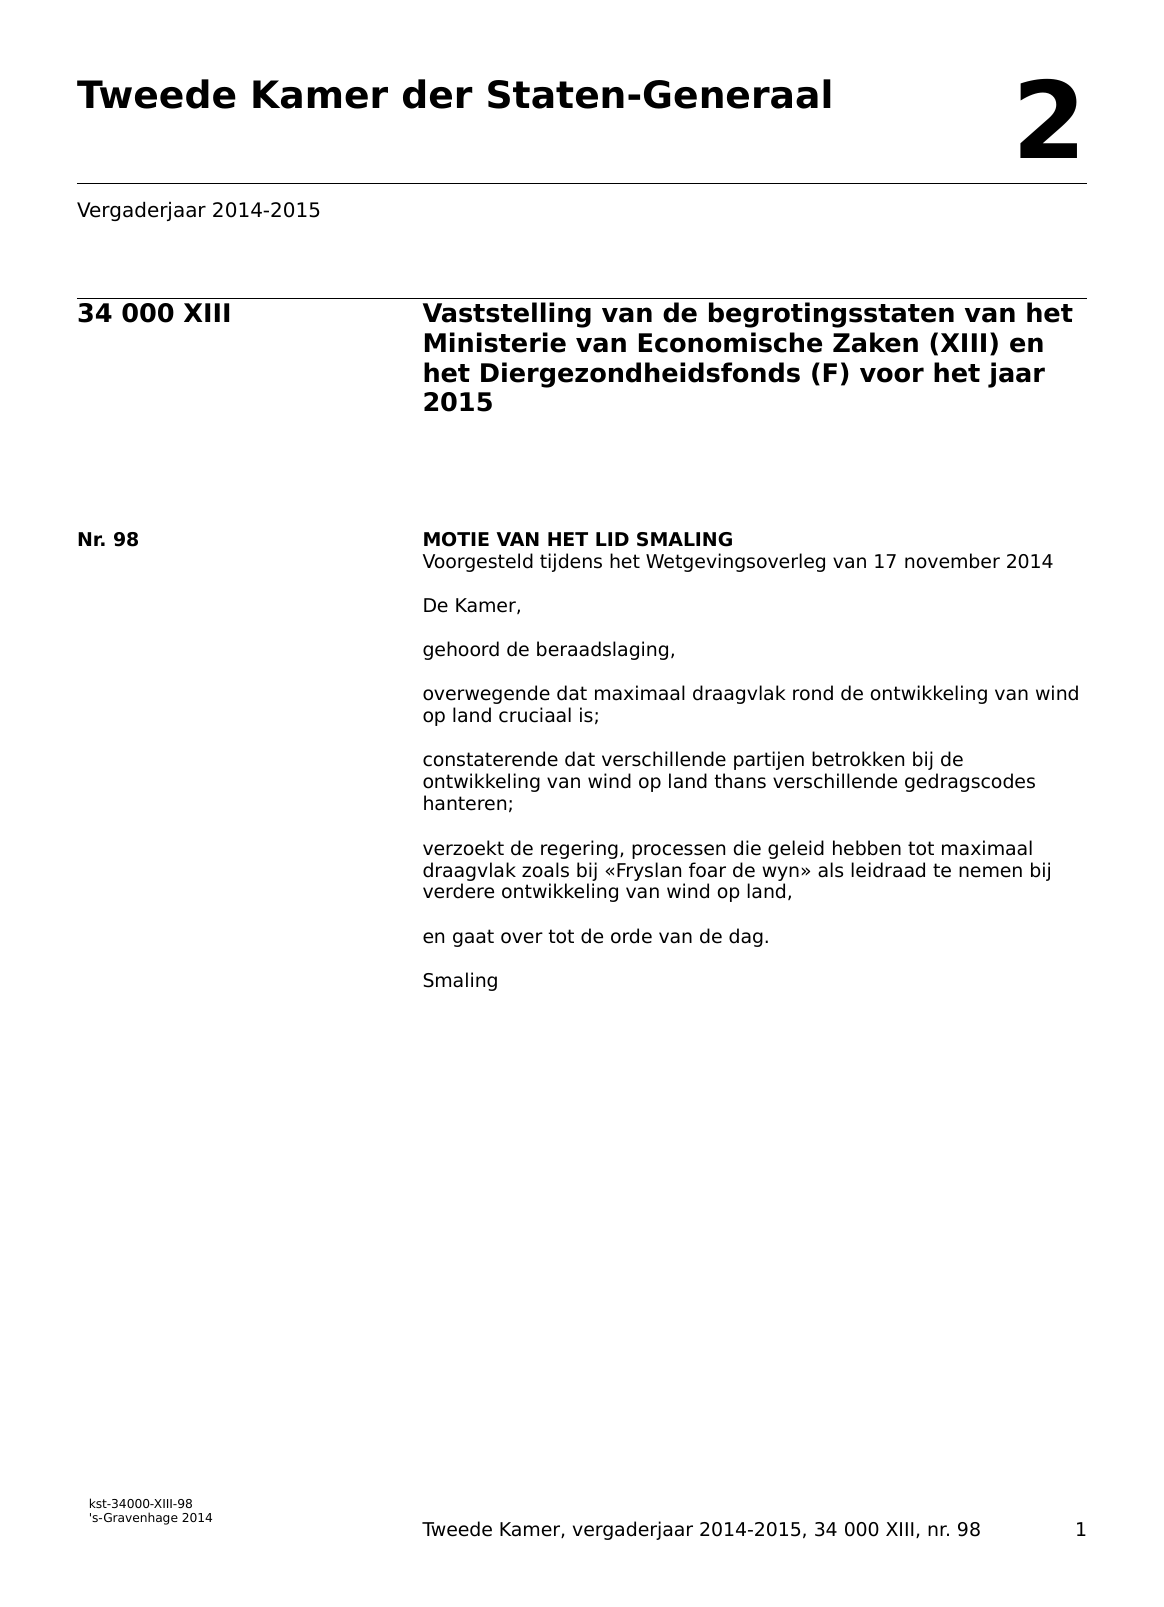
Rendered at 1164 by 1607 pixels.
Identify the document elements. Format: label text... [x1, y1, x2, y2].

table_header Tweede Kamer der Staten-Generaal [77, 59, 886, 183]
text Voorgesteld tijdens het Wetgevingsoverleg van 17 november 2014 [422, 551, 1087, 573]
subtitle Nr. 98 MOTIE VAN HET LID SMALING [77, 529, 1087, 551]
text 's-Gravenhage 2014 [88, 1511, 323, 1525]
table_cell Vergaderjaar 2014-2015 [77, 184, 1087, 298]
text De Kamer, [422, 595, 1087, 617]
text Smaling [422, 970, 1087, 992]
text constaterende dat verschillende partijen betrokken bij de ontwikkeling van wind op land thans verschillende gedragscodes hanteren; [422, 749, 1087, 815]
text verzoekt de regering, processen die geleid hebben tot maximaal draagvlak zoals bij «Fryslan foar de wyn» als leidraad te nemen bij verdere ontwikkeling van wind op land, [422, 837, 1087, 903]
subtitle 34 000 XIII Vaststelling van de begrotingsstaten van het Ministerie van Economische Zaken (XIII) en het Diergezondheidsfonds (F) voor het jaar 2015 [77, 299, 1087, 418]
text en gaat over tot de orde van de dag. [422, 926, 1087, 948]
text overwegende dat maximaal draagvlak rond de ontwikkeling van wind op land cruciaal is; [422, 683, 1087, 727]
table_header 2 [886, 59, 1087, 183]
text gehoord de beraadslaging, [422, 639, 1087, 661]
text kst-34000-XIII-98 [88, 1497, 323, 1511]
